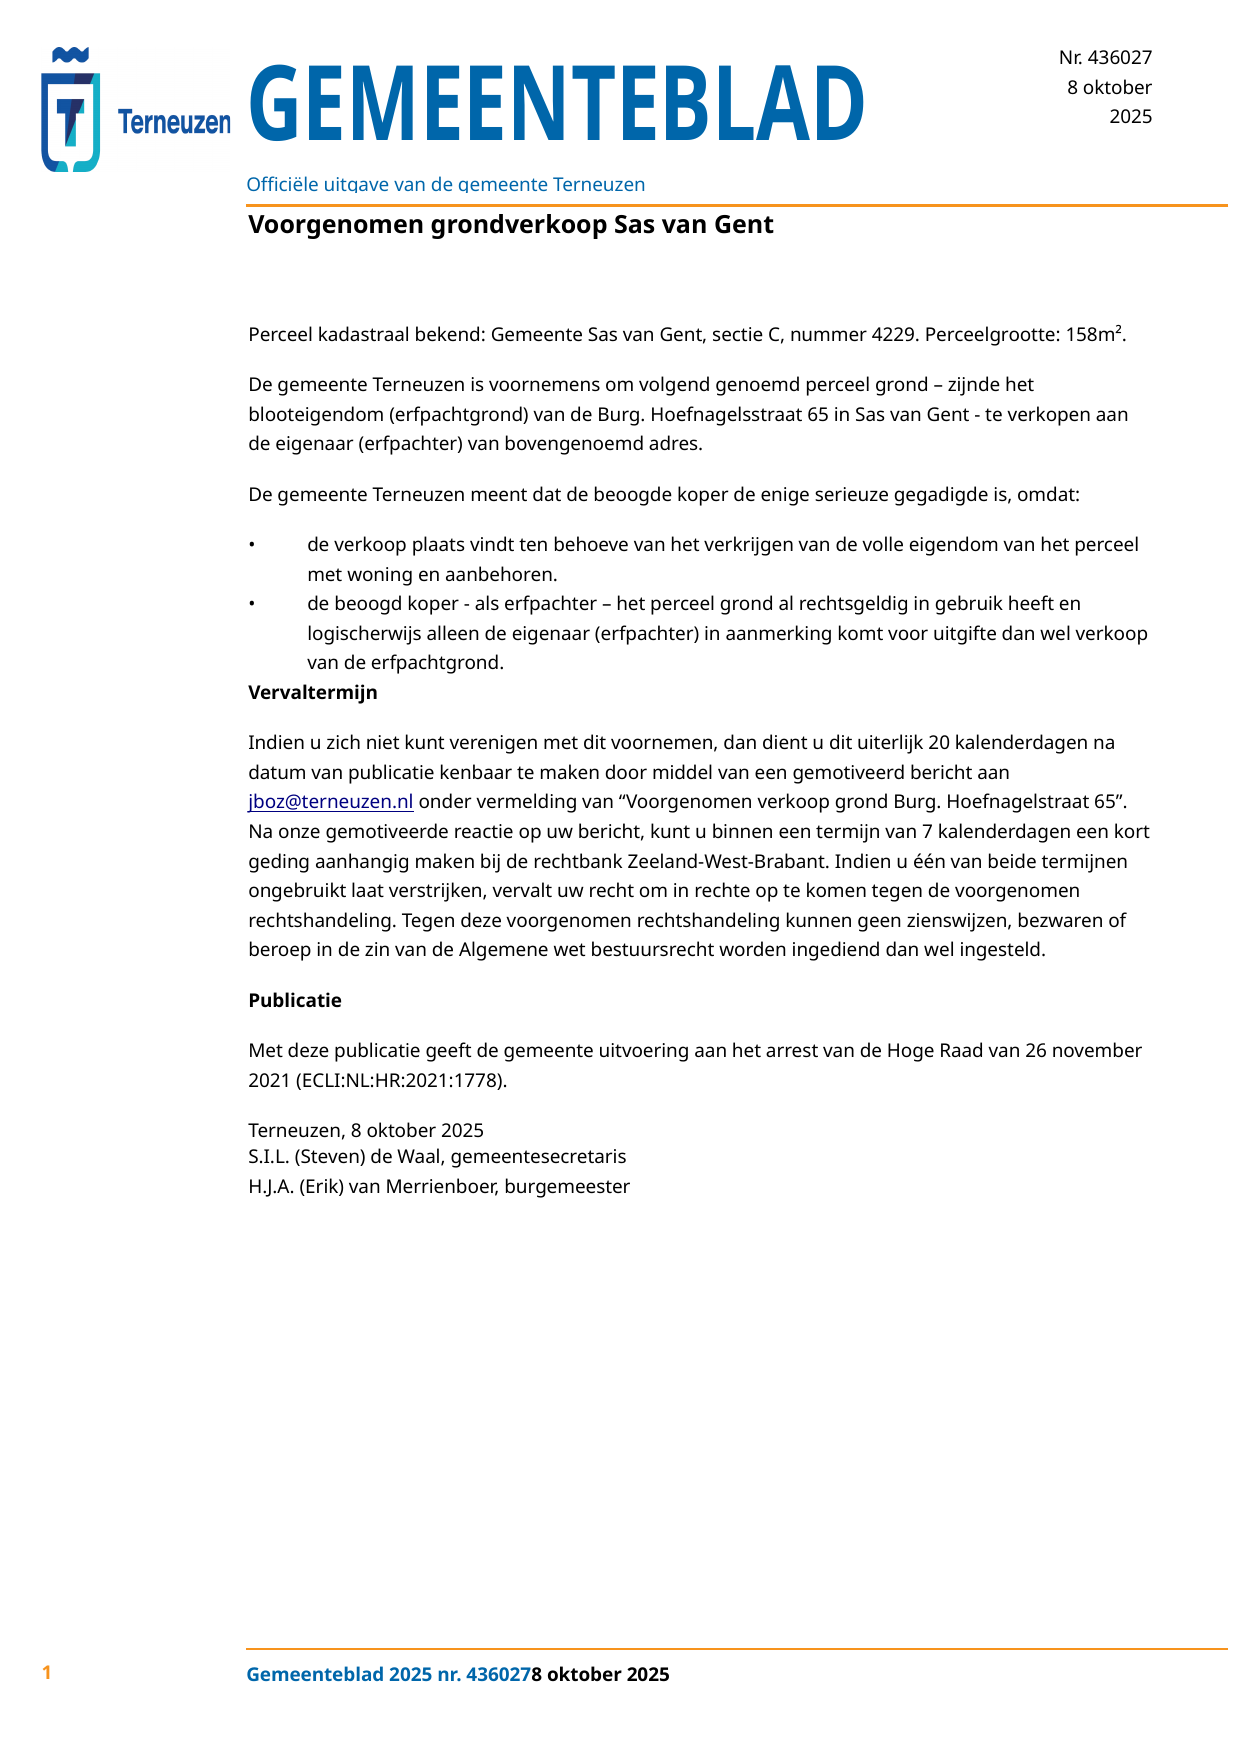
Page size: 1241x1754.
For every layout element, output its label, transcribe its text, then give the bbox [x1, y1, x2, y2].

picture [41, 47, 231, 172]
text De gemeente Terneuzen meent dat de beoogde koper de enige serieuze gegadigde is, omdat: [248, 481, 1152, 506]
table_cell S.I.L. (Steven) de Waal, gemeentesecretaris H.J.A. (Erik) van Merrienboer, burgemeester [248, 1143, 700, 1198]
list de beoogd koper - als erfpachter – het perceel grond al rechtsgeldig in gebruik heeft en logischerwijs alleen de eigenaar (erfpachter) in aanmerking komt voor uitgifte dan wel verkoop van de erfpachtgrond. [248, 590, 1152, 675]
table_header Terneuzen, 8 oktober 2025 [248, 1118, 1152, 1143]
text De gemeente Terneuzen is voornemens om volgend genoemd perceel grond – zijnde het blooteigendom (erfpachtgrond) van de Burg. Hoefnagelsstraat 65 in Sas van Gent - te verkopen aan de eigenaar (erfpachter) van bovengenoemd adres. [248, 371, 1152, 456]
text Voorgenomen grondverkoop Sas van Gent [248, 207, 1152, 241]
text Met deze publicatie geeft de gemeente uitvoering aan het arrest van de Hoge Raad van 26 november 2021 (ECLI:NL:HR:2021:1778). [248, 1037, 1152, 1093]
text Publicatie [248, 987, 1152, 1013]
list de verkoop plaats vindt ten behoeve van het verkrijgen van de volle eigendom van het perceel met woning en aanbehoren. [248, 531, 1152, 586]
text Perceel kadastraal bekend: Gemeente Sas van Gent, sectie C, nummer 4229. Perceelgrootte: 158m². [248, 321, 1152, 346]
table_cell [700, 1143, 1152, 1198]
text Vervaltermijn [248, 679, 1152, 705]
text Indien u zich niet kunt verenigen met dit voornemen, dan dient u dit uiterlijk 20 kalenderdagen na datum van publicatie kenbaar te maken door middel van een gemotiveerd bericht aan jboz@terneuzen.nl onder vermelding van “Voorgenomen verkoop grond Burg. Hoefnagelstraat 65”. Na onze gemotiveerde reactie op uw bericht, kunt u binnen een termijn van 7 kalenderdagen een kort geding aanhangig maken bij de rechtbank Zeeland-West-Brabant. Indien u één van beide termijnen ongebruikt laat verstrijken, vervalt uw recht om in rechte op te komen tegen de voorgenomen rechtshandeling. Tegen deze voorgenomen rechtshandeling kunnen geen zienswijzen, bezwaren of beroep in de zin van de Algemene wet bestuursrecht worden ingediend dan wel ingesteld. [248, 729, 1152, 962]
